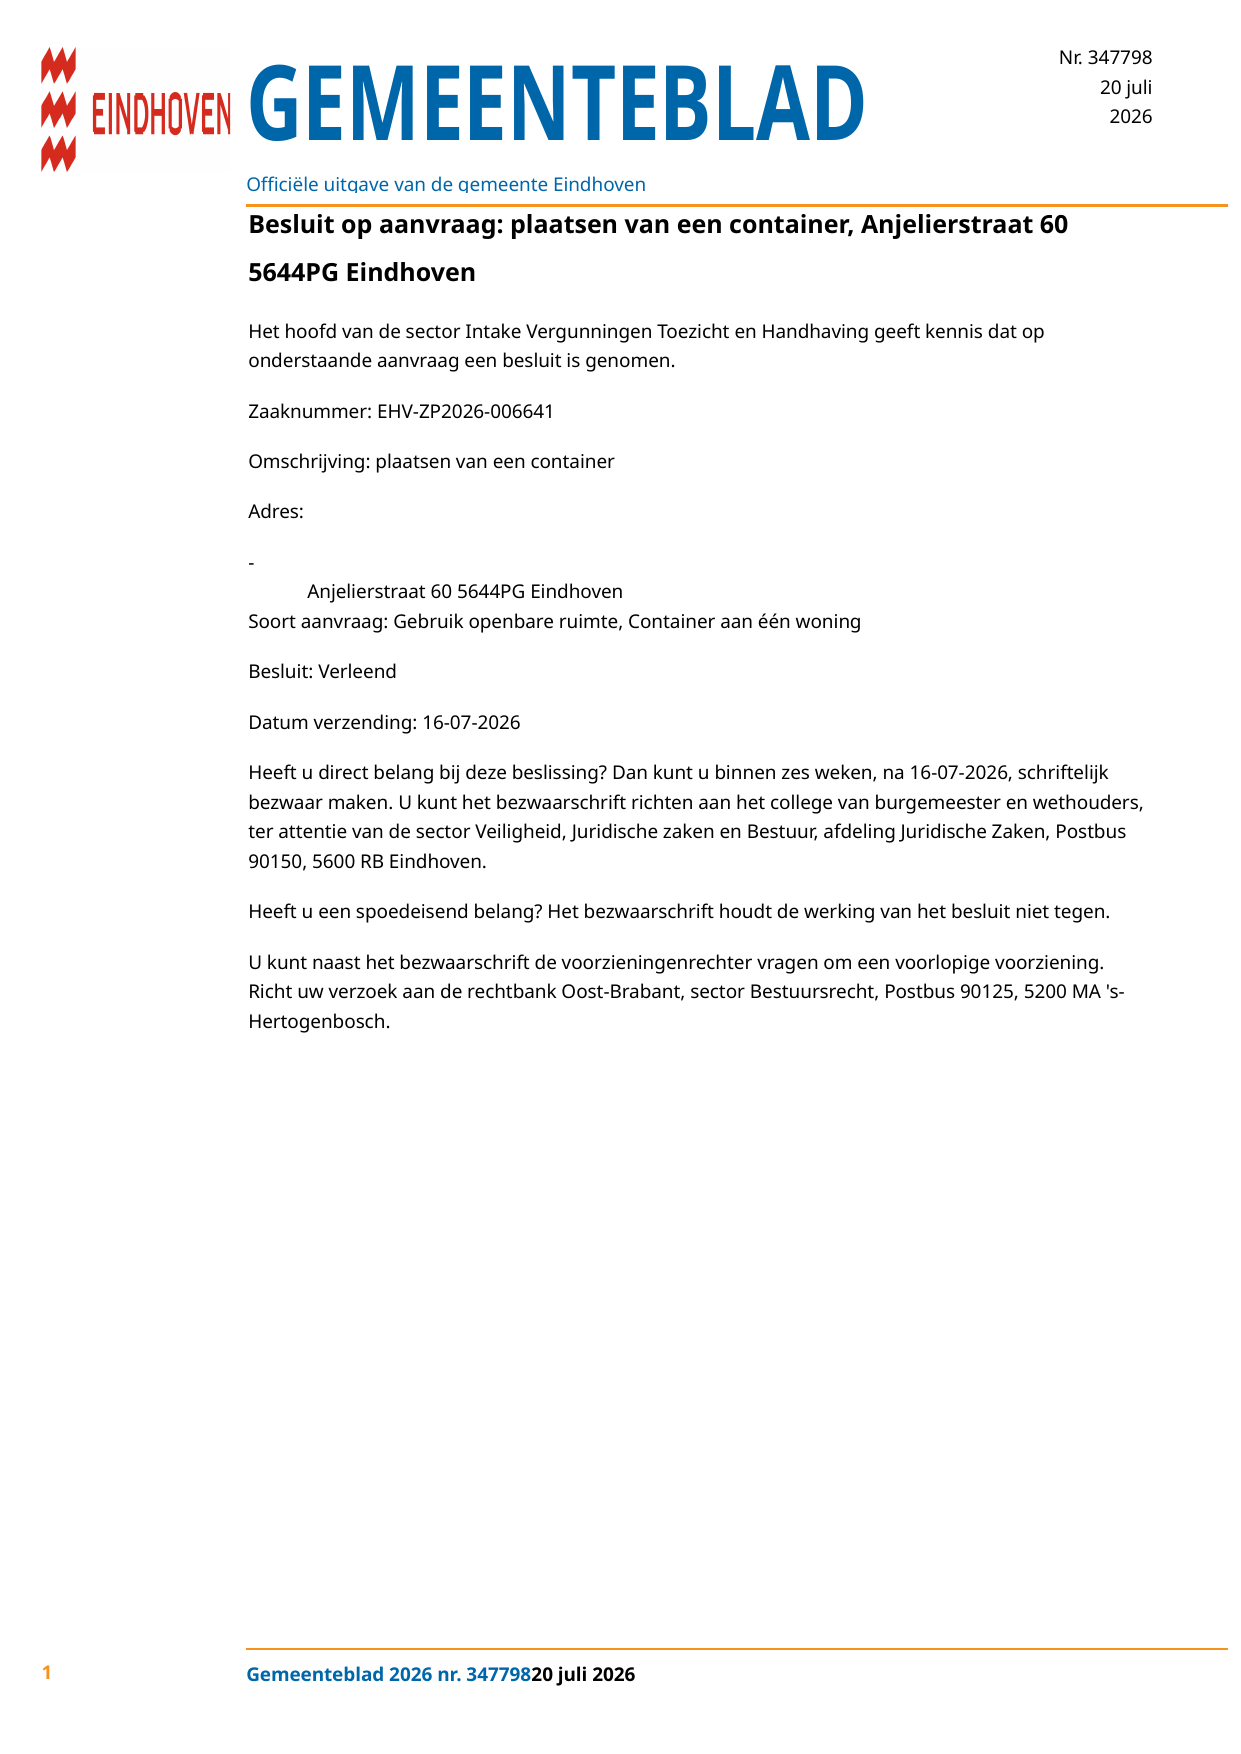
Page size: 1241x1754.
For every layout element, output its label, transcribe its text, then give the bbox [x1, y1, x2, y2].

text Adres: [248, 499, 1152, 524]
picture [41, 47, 231, 172]
text Omschrijving: plaatsen van een container [248, 448, 1152, 474]
text Datum verzending: 16-07-2026 [248, 709, 1152, 735]
text Het hoofd van de sector Intake Vergunningen Toezicht en Handhaving geeft kennis dat op onderstaande aanvraag een besluit is genomen. [248, 318, 1152, 373]
list Anjelierstraat 60 5644PG Eindhoven [248, 579, 1152, 604]
text U kunt naast het bezwaarschrift de voorzieningenrechter vragen om een voorlopige voorziening. Richt uw verzoek aan de rechtbank Oost-Brabant, sector Bestuursrecht, Postbus 90125, 5200 MA 's-Hertogenbosch. [248, 949, 1152, 1034]
text Heeft u een spoedeisend belang? Het bezwaarschrift houdt de werking van het besluit niet tegen. [248, 899, 1152, 924]
text Zaaknummer: EHV-ZP2026-006641 [248, 398, 1152, 424]
text Soort aanvraag: Gebruik openbare ruimte, Container aan één woning [248, 608, 1152, 634]
text Besluit op aanvraag: plaatsen van een container, Anjelierstraat 60 5644PG Eindhoven [248, 207, 1152, 288]
text Besluit: Verleend [248, 659, 1152, 684]
text Heeft u direct belang bij deze beslissing? Dan kunt u binnen zes weken, na 16-07-2026, schriftelijk bezwaar maken. U kunt het bezwaarschrift richten aan het college van burgemeester en wethouders, ter attentie van de sector Veiligheid, Juridische zaken en Bestuur, afdeling Juridische Zaken, Postbus 90150, 5600 RB Eindhoven. [248, 759, 1152, 874]
